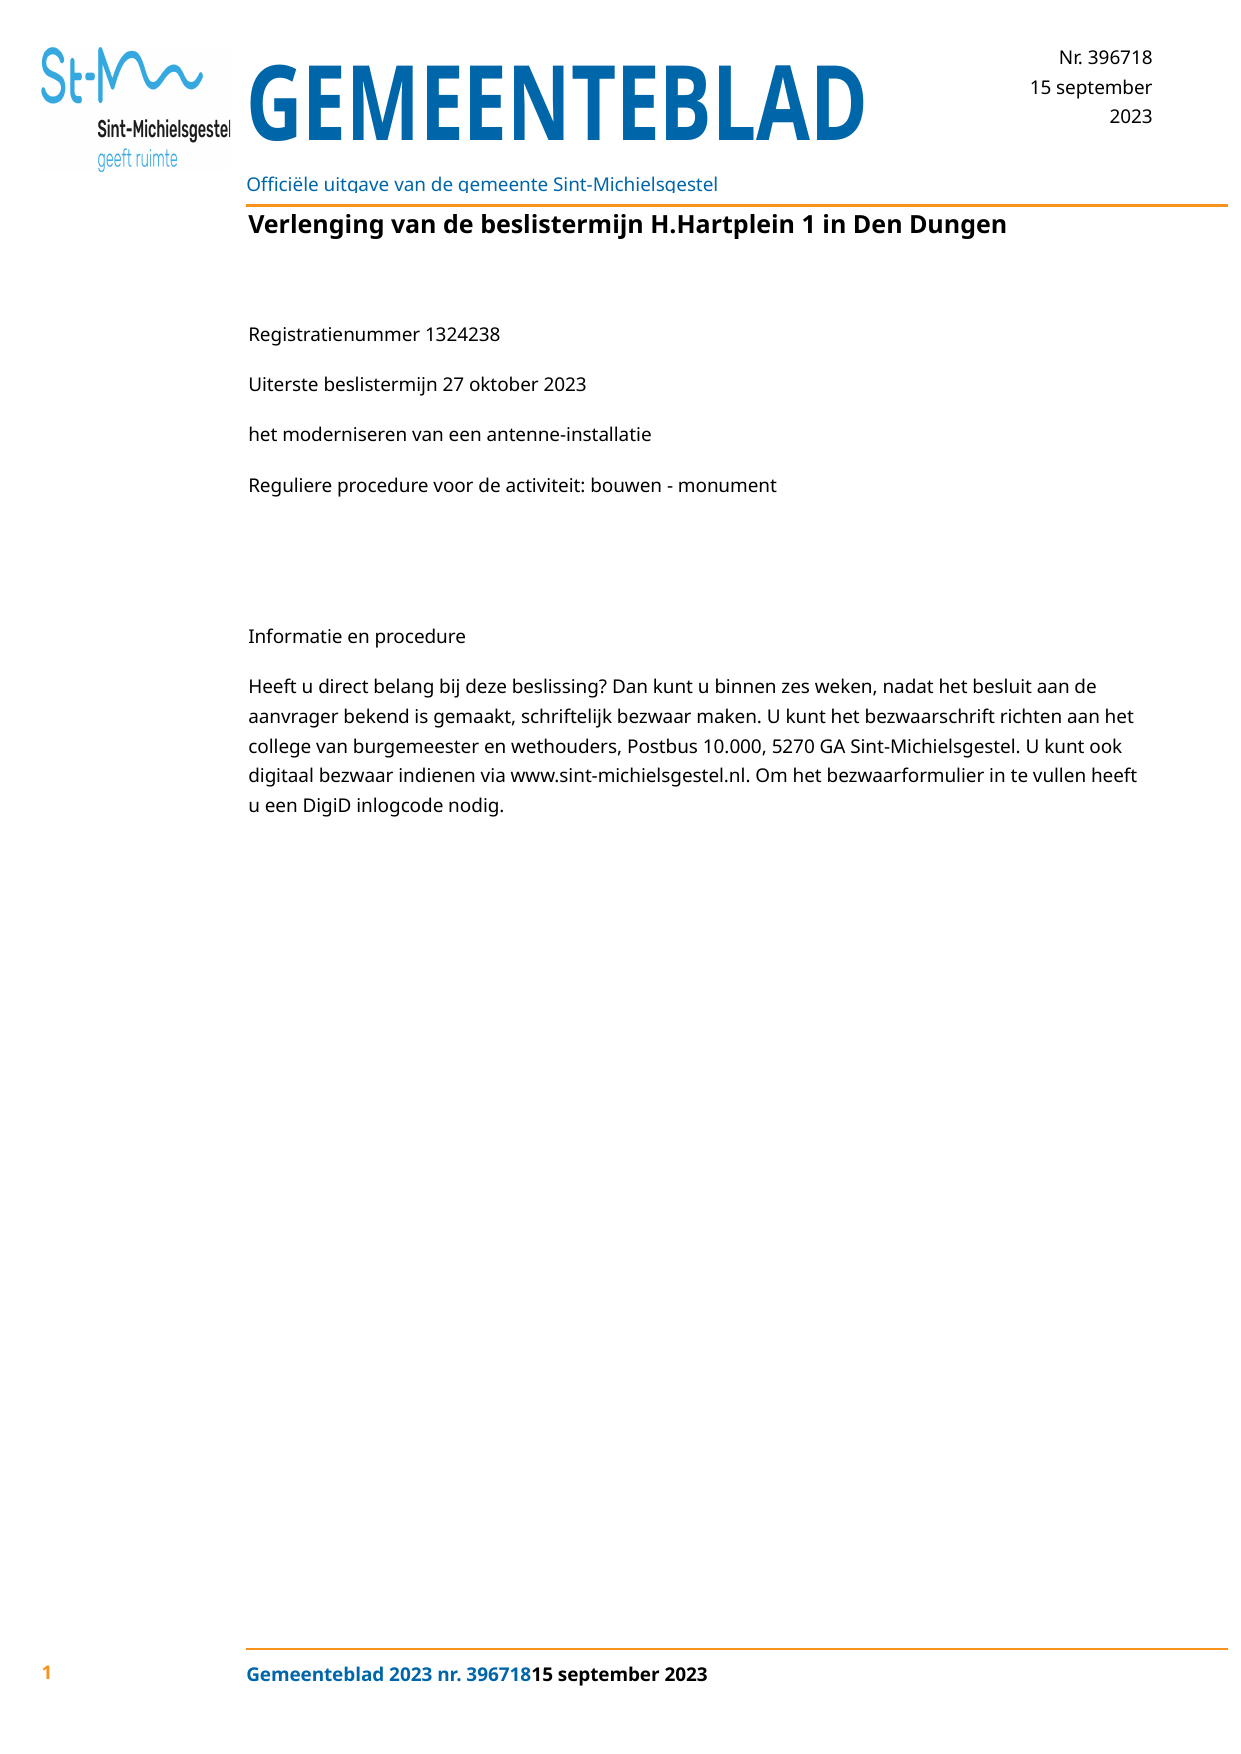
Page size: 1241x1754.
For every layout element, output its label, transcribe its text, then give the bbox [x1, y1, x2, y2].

text Heeft u direct belang bij deze beslissing? Dan kunt u binnen zes weken, nadat het besluit aan de aanvrager bekend is gemaakt, schriftelijk bezwaar maken. U kunt het bezwaarschrift richten aan het college van burgemeester en wethouders, Postbus 10.000, 5270 GA Sint-Michielsgestel. U kunt ook digitaal bezwaar indienen via www.sint-michielsgestel.nl. Om het bezwaarformulier in te vullen heeft u een DigiD inlogcode nodig. [248, 674, 1152, 818]
picture [41, 47, 231, 172]
text Informatie en procedure [248, 623, 1152, 649]
text Uiterste beslistermijn 27 oktober 2023 [248, 371, 1152, 397]
text het moderniseren van een antenne-installatie [248, 422, 1152, 447]
text Reguliere procedure voor de activiteit: bouwen - monument [248, 472, 1152, 498]
text Registratienummer 1324238 [248, 321, 1152, 346]
text Verlenging van de beslistermijn H.Hartplein 1 in Den Dungen [248, 207, 1152, 241]
